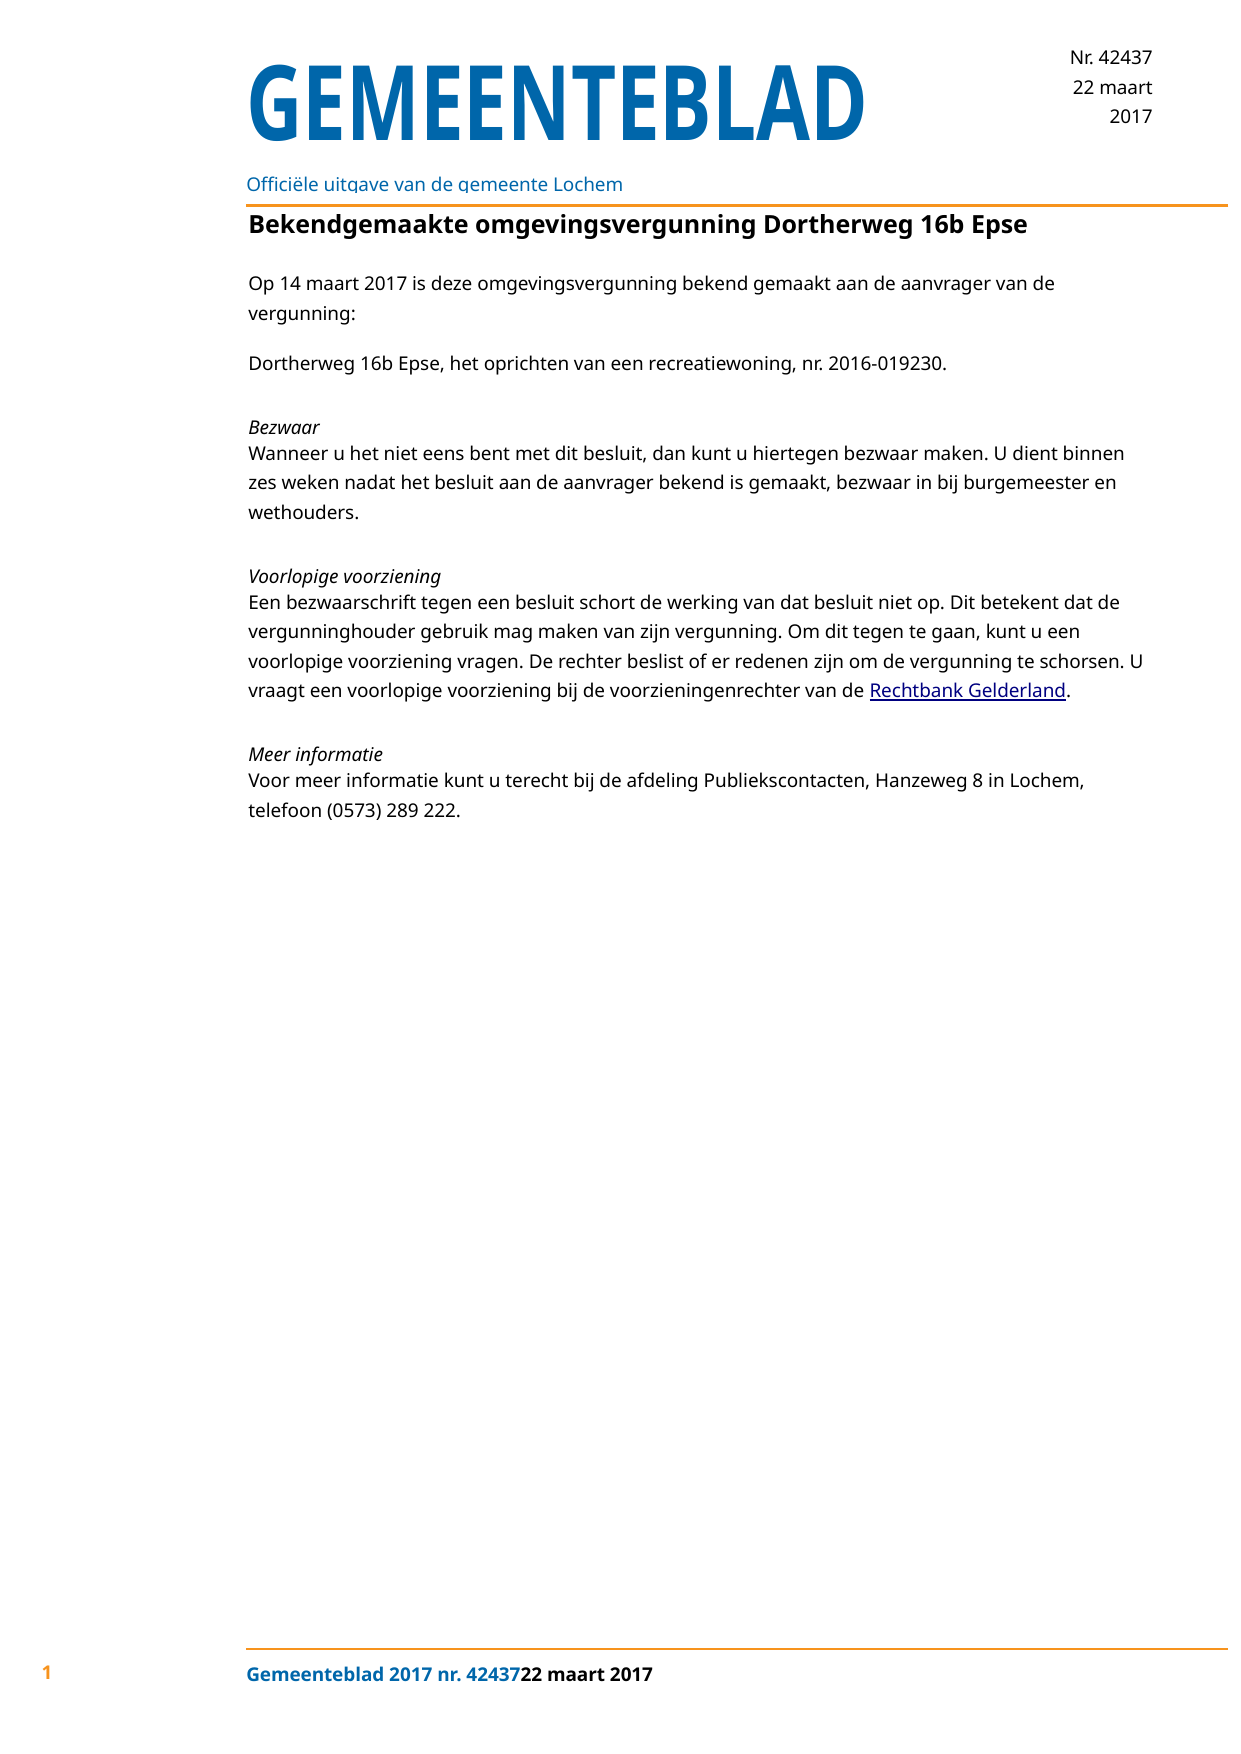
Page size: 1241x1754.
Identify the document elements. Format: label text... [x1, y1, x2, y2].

text Voorlopige voorziening [248, 563, 1152, 589]
text Bekendgemaakte omgevingsvergunning Dortherweg 16b Epse [248, 207, 1152, 241]
picture [41, 47, 231, 172]
text Voor meer informatie kunt u terecht bij de afdeling Publiekscontacten, Hanzeweg 8 in Lochem, telefoon (0573) 289 222. [248, 767, 1152, 823]
text Een bezwaarschrift tegen een besluit schort de werking van dat besluit niet op. Dit betekent dat de vergunninghouder gebruik mag maken van zijn vergunning. Om dit tegen te gaan, kunt u een voorlopige voorziening vragen. De rechter beslist of er redenen zijn om de vergunning te schorsen. U vraagt een voorlopige voorziening bij de voorzieningenrechter van de Rechtbank Gelderland. [248, 589, 1152, 703]
text Bezwaar [248, 414, 1152, 440]
text Wanneer u het niet eens bent met dit besluit, dan kunt u hiertegen bezwaar maken. U dient binnen zes weken nadat het besluit aan de aanvrager bekend is gemaakt, bezwaar in bij burgemeester en wethouders. [248, 440, 1152, 525]
text Meer informatie [248, 742, 1152, 767]
text Op 14 maart 2017 is deze omgevingsvergunning bekend gemaakt aan de aanvrager van de vergunning: [248, 270, 1152, 326]
text Dortherweg 16b Epse, het oprichten van een recreatiewoning, nr. 2016-019230. [248, 350, 1152, 376]
